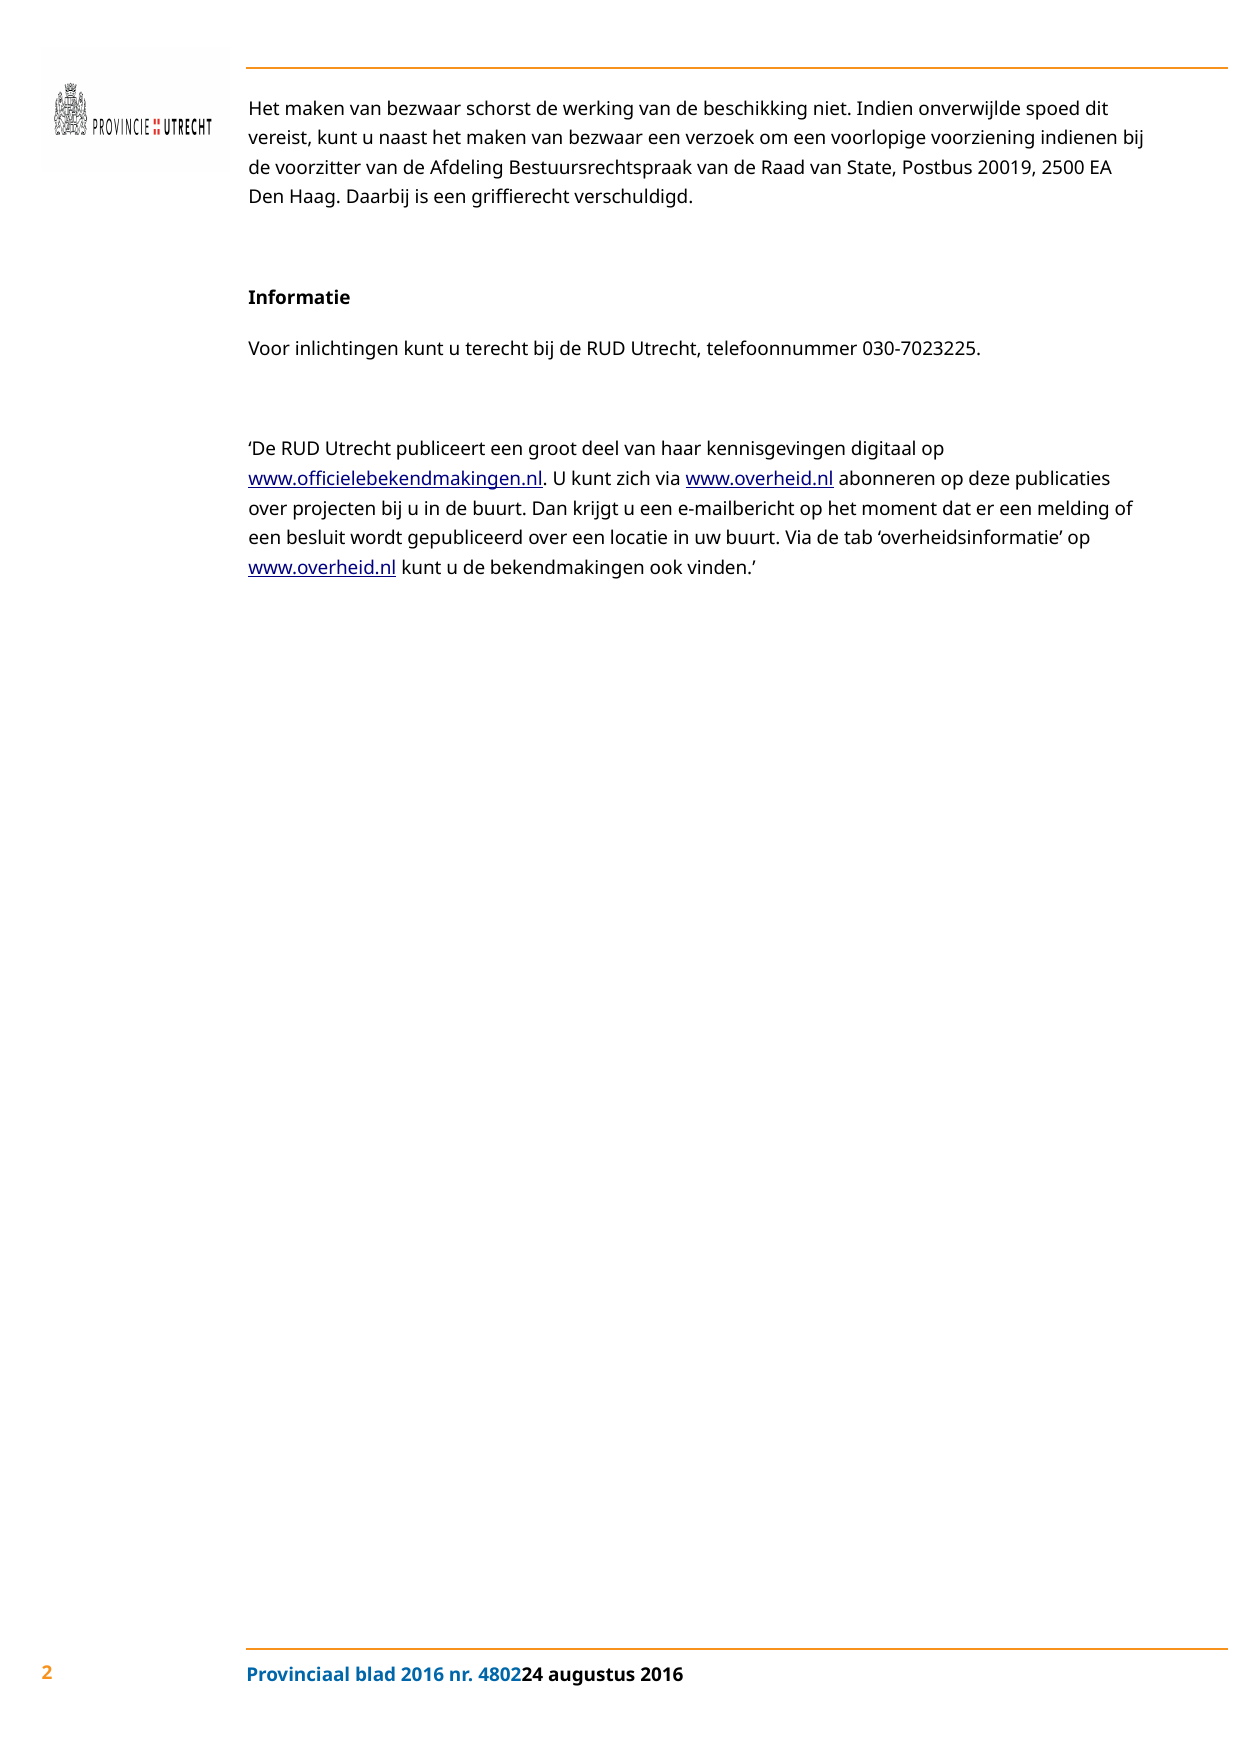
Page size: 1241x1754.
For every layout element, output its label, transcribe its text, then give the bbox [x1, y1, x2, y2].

text Voor inlichtingen kunt u terecht bij de RUD Utrecht, telefoonnummer 030-7023225. [248, 335, 1152, 361]
text Informatie [248, 284, 1152, 310]
text Het maken van bezwaar schorst de werking van de beschikking niet. Indien onverwijlde spoed dit vereist, kunt u naast het maken van bezwaar een verzoek om een voorlopige voorziening indienen bij de voorzitter van de Afdeling Bestuursrechtspraak van de Raad van State, Postbus 20019, 2500 EA Den Haag. Daarbij is een griffierecht verschuldigd. [248, 95, 1152, 209]
text ‘De RUD Utrecht publiceert een groot deel van haar kennisgevingen digitaal op www.officielebekendmakingen.nl. U kunt zich via www.overheid.nl abonneren op deze publicaties over projecten bij u in de buurt. Dan krijgt u een e-mailbericht op het moment dat er een melding of een besluit wordt gepubliceerd over een locatie in uw buurt. Via de tab ‘overheidsinformatie’ op www.overheid.nl kunt u de bekendmakingen ook vinden.’ [248, 436, 1152, 580]
picture [41, 47, 231, 172]
